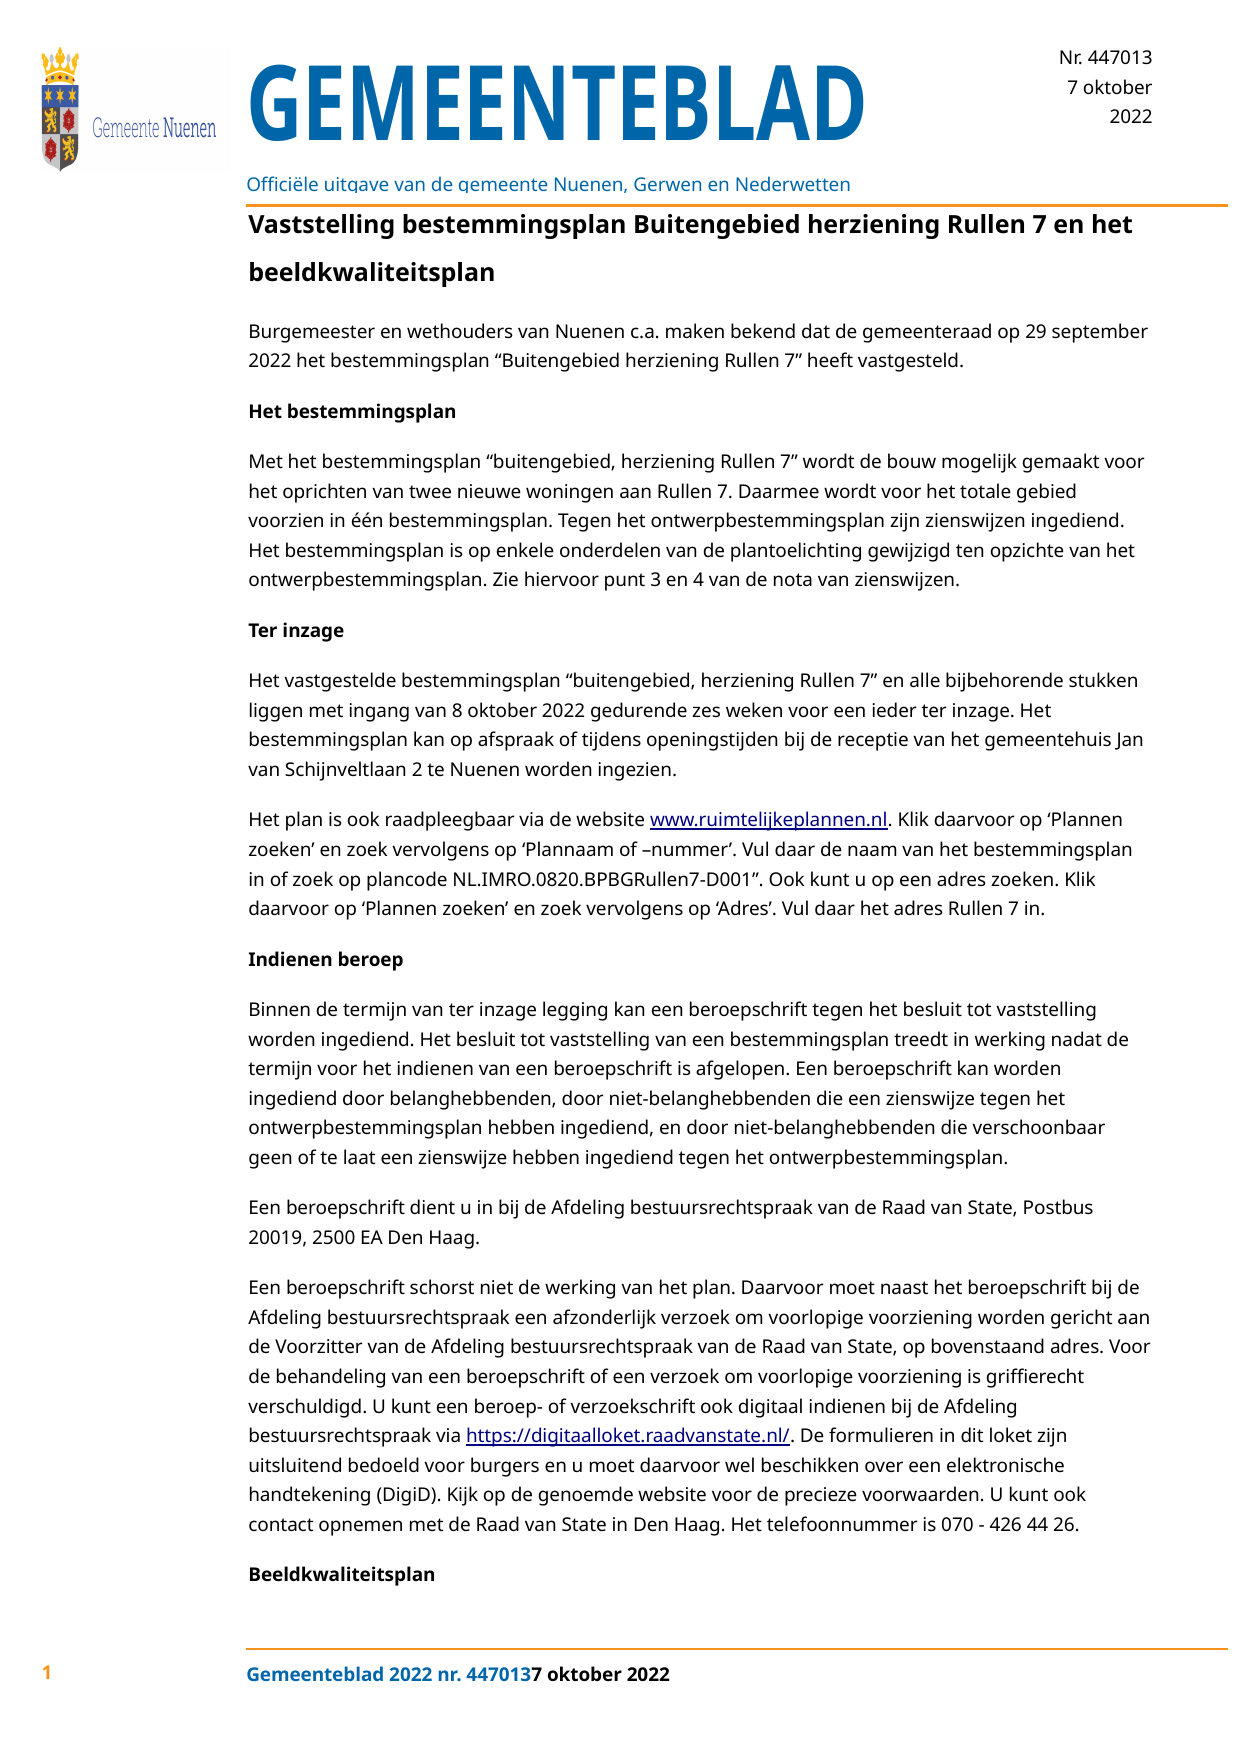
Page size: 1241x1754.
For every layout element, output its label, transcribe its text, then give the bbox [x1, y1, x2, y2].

text Ter inzage [248, 617, 1152, 643]
text Indienen beroep [248, 946, 1152, 972]
text Het vastgestelde bestemmingsplan “buitengebied, herziening Rullen 7” en alle bijbehorende stukken liggen met ingang van 8 oktober 2022 gedurende zes weken voor een ieder ter inzage. Het bestemmingsplan kan op afspraak of tijdens openingstijden bij de receptie van het gemeentehuis Jan van Schijnveltlaan 2 te Nuenen worden ingezien. [248, 667, 1152, 782]
text Binnen de termijn van ter inzage legging kan een beroepschrift tegen het besluit tot vaststelling worden ingediend. Het besluit tot vaststelling van een bestemmingsplan treedt in werking nadat de termijn voor het indienen van een beroepschrift is afgelopen. Een beroepschrift kan worden ingediend door belanghebbenden, door niet-belanghebbenden die een zienswijze tegen het ontwerpbestemmingsplan hebben ingediend, en door niet-belanghebbenden die verschoonbaar geen of te laat een zienswijze hebben ingediend tegen het ontwerpbestemmingsplan. [248, 996, 1152, 1170]
text Burgemeester en wethouders van Nuenen c.a. maken bekend dat de gemeenteraad op 29 september 2022 het bestemmingsplan “Buitengebied herziening Rullen 7” heeft vastgesteld. [248, 318, 1152, 373]
text Beeldkwaliteitsplan [248, 1562, 1152, 1587]
text Het plan is ook raadpleegbaar via de website www.ruimtelijkeplannen.nl. Klik daarvoor op ‘Plannen zoeken’ en zoek vervolgens op ‘Plannaam of –nummer’. Vul daar de naam van het bestemmingsplan in of zoek op plancode NL.IMRO.0820.BPBGRullen7-D001”. Ook kunt u op een adres zoeken. Klik daarvoor op ‘Plannen zoeken’ en zoek vervolgens op ‘Adres’. Vul daar het adres Rullen 7 in. [248, 807, 1152, 921]
picture [41, 47, 231, 172]
text Met het bestemmingsplan “buitengebied, herziening Rullen 7” wordt de bouw mogelijk gemaakt voor het oprichten van twee nieuwe woningen aan Rullen 7. Daarmee wordt voor het totale gebied voorzien in één bestemmingsplan. Tegen het ontwerpbestemmingsplan zijn zienswijzen ingediend. Het bestemmingsplan is op enkele onderdelen van de plantoelichting gewijzigd ten opzichte van het ontwerpbestemmingsplan. Zie hiervoor punt 3 en 4 van de nota van zienswijzen. [248, 448, 1152, 592]
text Vaststelling bestemmingsplan Buitengebied herziening Rullen 7 en het beeldkwaliteitsplan [248, 207, 1152, 288]
text Het bestemmingsplan [248, 398, 1152, 424]
text Een beroepschrift dient u in bij de Afdeling bestuursrechtspraak van de Raad van State, Postbus 20019, 2500 EA Den Haag. [248, 1194, 1152, 1250]
text Een beroepschrift schorst niet de werking van het plan. Daarvoor moet naast het beroepschrift bij de Afdeling bestuursrechtspraak een afzonderlijk verzoek om voorlopige voorziening worden gericht aan de Voorzitter van de Afdeling bestuursrechtspraak van de Raad van State, op bovenstaand adres. Voor de behandeling van een beroepschrift of een verzoek om voorlopige voorziening is griffierecht verschuldigd. U kunt een beroep- of verzoekschrift ook digitaal indienen bij de Afdeling bestuursrechtspraak via https://digitaalloket.raadvanstate.nl/. De formulieren in dit loket zijn uitsluitend bedoeld voor burgers en u moet daarvoor wel beschikken over een elektronische handtekening (DigiD). Kijk op de genoemde website voor de precieze voorwaarden. U kunt ook contact opnemen met de Raad van State in Den Haag. Het telefoonnummer is 070 - 426 44 26. [248, 1274, 1152, 1537]
